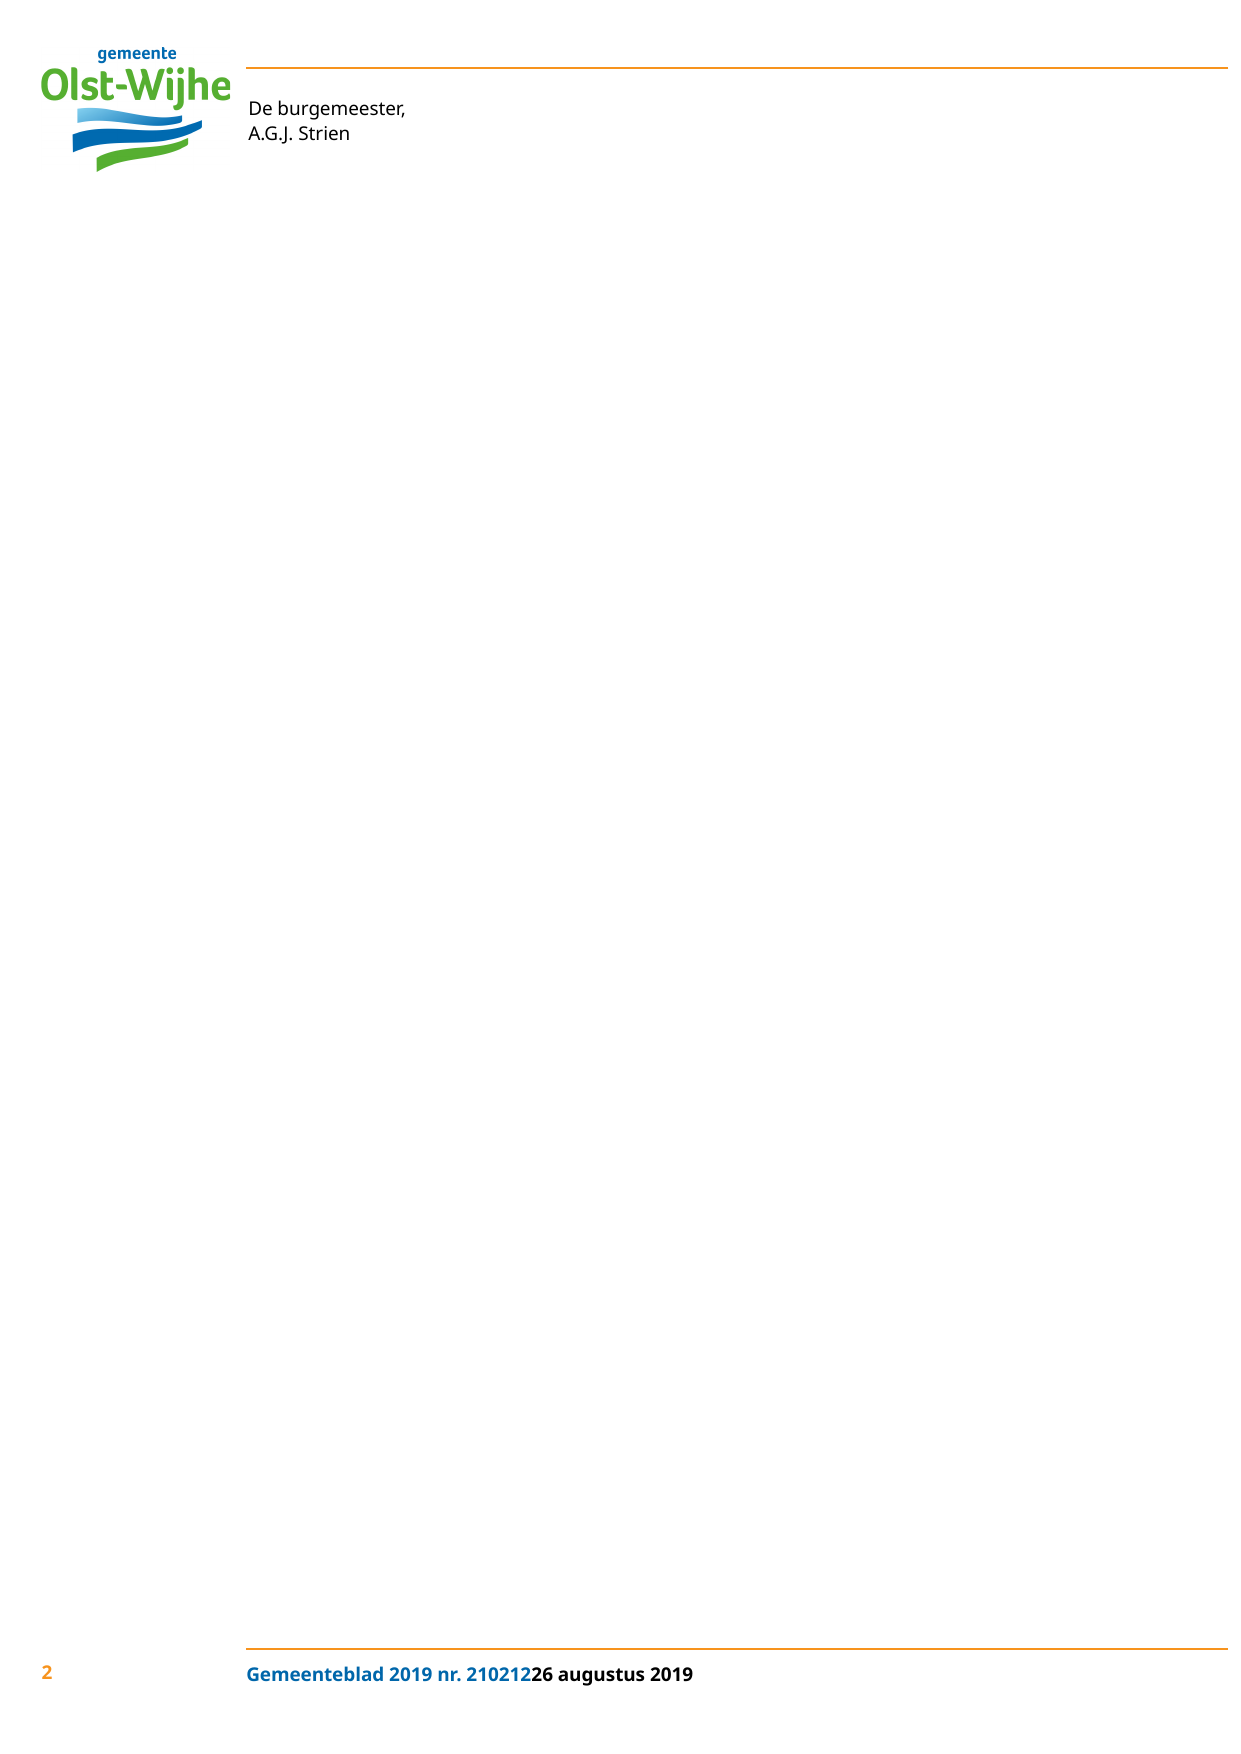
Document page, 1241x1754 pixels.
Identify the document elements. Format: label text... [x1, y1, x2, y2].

text A.G.J. Strien [248, 121, 1152, 146]
text De burgemeester, [248, 95, 1152, 121]
picture [41, 47, 231, 172]
